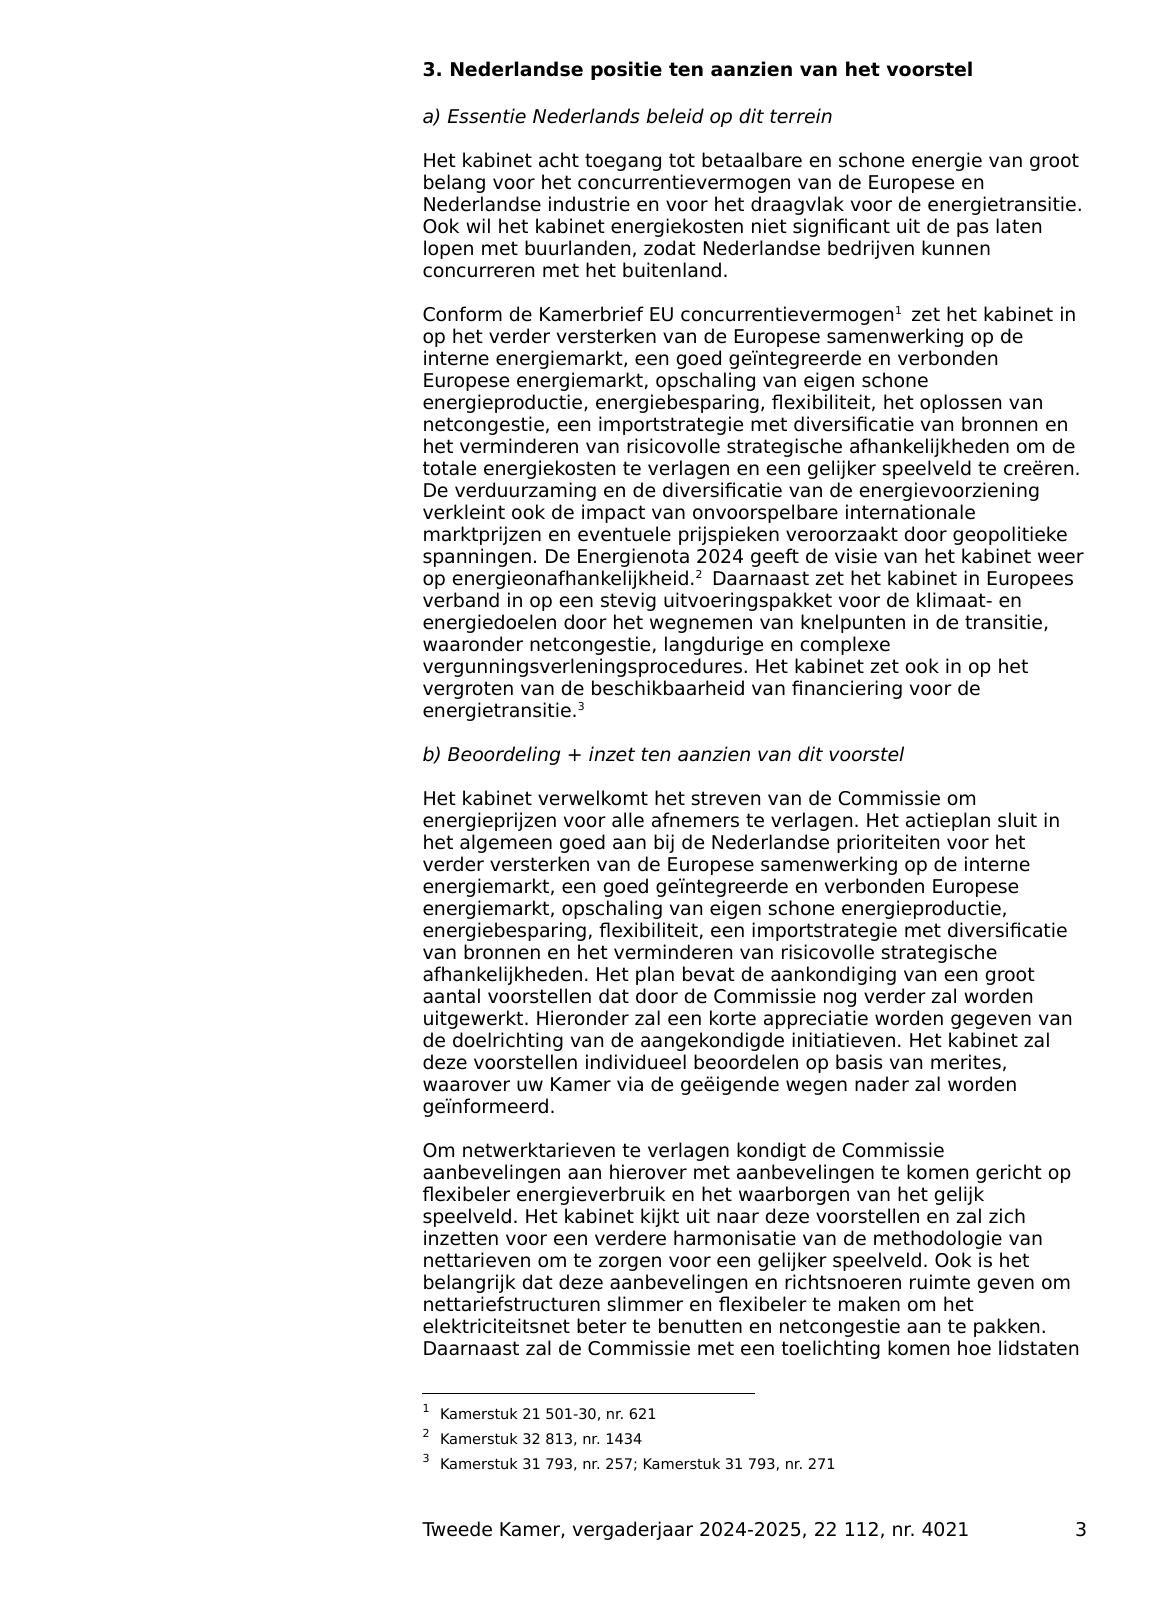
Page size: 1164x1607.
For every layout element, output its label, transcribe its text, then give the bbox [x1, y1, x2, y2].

text Kamerstuk 31 793, nr. 257; Kamerstuk 31 793, nr. 271 [422, 1452, 1087, 1474]
text Conform de Kamerbrief EU concurrentievermogen zet het kabinet in op het verder versterken van de Europese samenwerking op de interne energiemarkt, een goed geïntegreerde en verbonden Europese energiemarkt, opschaling van eigen schone energieproductie, energiebesparing, flexibiliteit, het oplossen van netcongestie, een importstrategie met diversificatie van bronnen en het verminderen van risicovolle strategische afhankelijkheden om de totale energiekosten te verlagen en een gelijker speelveld te creëren. De verduurzaming en de diversificatie van de energievoorziening verkleint ook de impact van onvoorspelbare internationale marktprijzen en eventuele prijspieken veroorzaakt door geopolitieke spanningen. De Energienota 2024 geeft de visie van het kabinet weer op energieonafhankelijkheid. Daarnaast zet het kabinet in Europees verband in op een stevig uitvoeringspakket voor de klimaat- en energiedoelen door het wegnemen van knelpunten in de transitie, waaronder netcongestie, langdurige en complexe vergunningsverleningsprocedures. Het kabinet zet ook in op het vergroten van de beschikbaarheid van financiering voor de energietransitie. [422, 304, 1087, 722]
subtitle 3. Nederlandse positie ten aanzien van het voorstel [422, 59, 1087, 81]
text Het kabinet verwelkomt het streven van de Commissie om energieprijzen voor alle afnemers te verlagen. Het actieplan sluit in het algemeen goed aan bij de Nederlandse prioriteiten voor het verder versterken van de Europese samenwerking op de interne energiemarkt, een goed geïntegreerde en verbonden Europese energiemarkt, opschaling van eigen schone energieproductie, energiebesparing, flexibiliteit, een importstrategie met diversificatie van bronnen en het verminderen van risicovolle strategische afhankelijkheden. Het plan bevat de aankondiging van een groot aantal voorstellen dat door de Commissie nog verder zal worden uitgewerkt. Hieronder zal een korte appreciatie worden gegeven van de doelrichting van de aangekondigde initiatieven. Het kabinet zal deze voorstellen individueel beoordelen op basis van merites, waarover uw Kamer via de geëigende wegen nader zal worden geïnformeerd. [422, 788, 1087, 1118]
subtitle b) Beoordeling + inzet ten aanzien van dit voorstel [422, 744, 1087, 766]
text Het kabinet acht toegang tot betaalbare en schone energie van groot belang voor het concurrentievermogen van de Europese en Nederlandse industrie en voor het draagvlak voor de energietransitie. Ook wil het kabinet energiekosten niet significant uit de pas laten lopen met buurlanden, zodat Nederlandse bedrijven kunnen concurreren met het buitenland. [422, 150, 1087, 282]
text Om netwerktarieven te verlagen kondigt de Commissie aanbevelingen aan hierover met aanbevelingen te komen gericht op flexibeler energieverbruik en het waarborgen van het gelijk speelveld. Het kabinet kijkt uit naar deze voorstellen en zal zich inzetten voor een verdere harmonisatie van de methodologie van nettarieven om te zorgen voor een gelijker speelveld. Ook is het belangrijk dat deze aanbevelingen en richtsnoeren ruimte geven om nettariefstructuren slimmer en flexibeler te maken om het elektriciteitsnet beter te benutten en netcongestie aan te pakken. Daarnaast zal de Commissie met een toelichting komen hoe lidstaten [422, 1140, 1087, 1360]
subtitle a) Essentie Nederlands beleid op dit terrein [422, 106, 1087, 128]
text Kamerstuk 32 813, nr. 1434 [422, 1427, 1087, 1449]
text Kamerstuk 21 501-30, nr. 621 [422, 1402, 1087, 1424]
